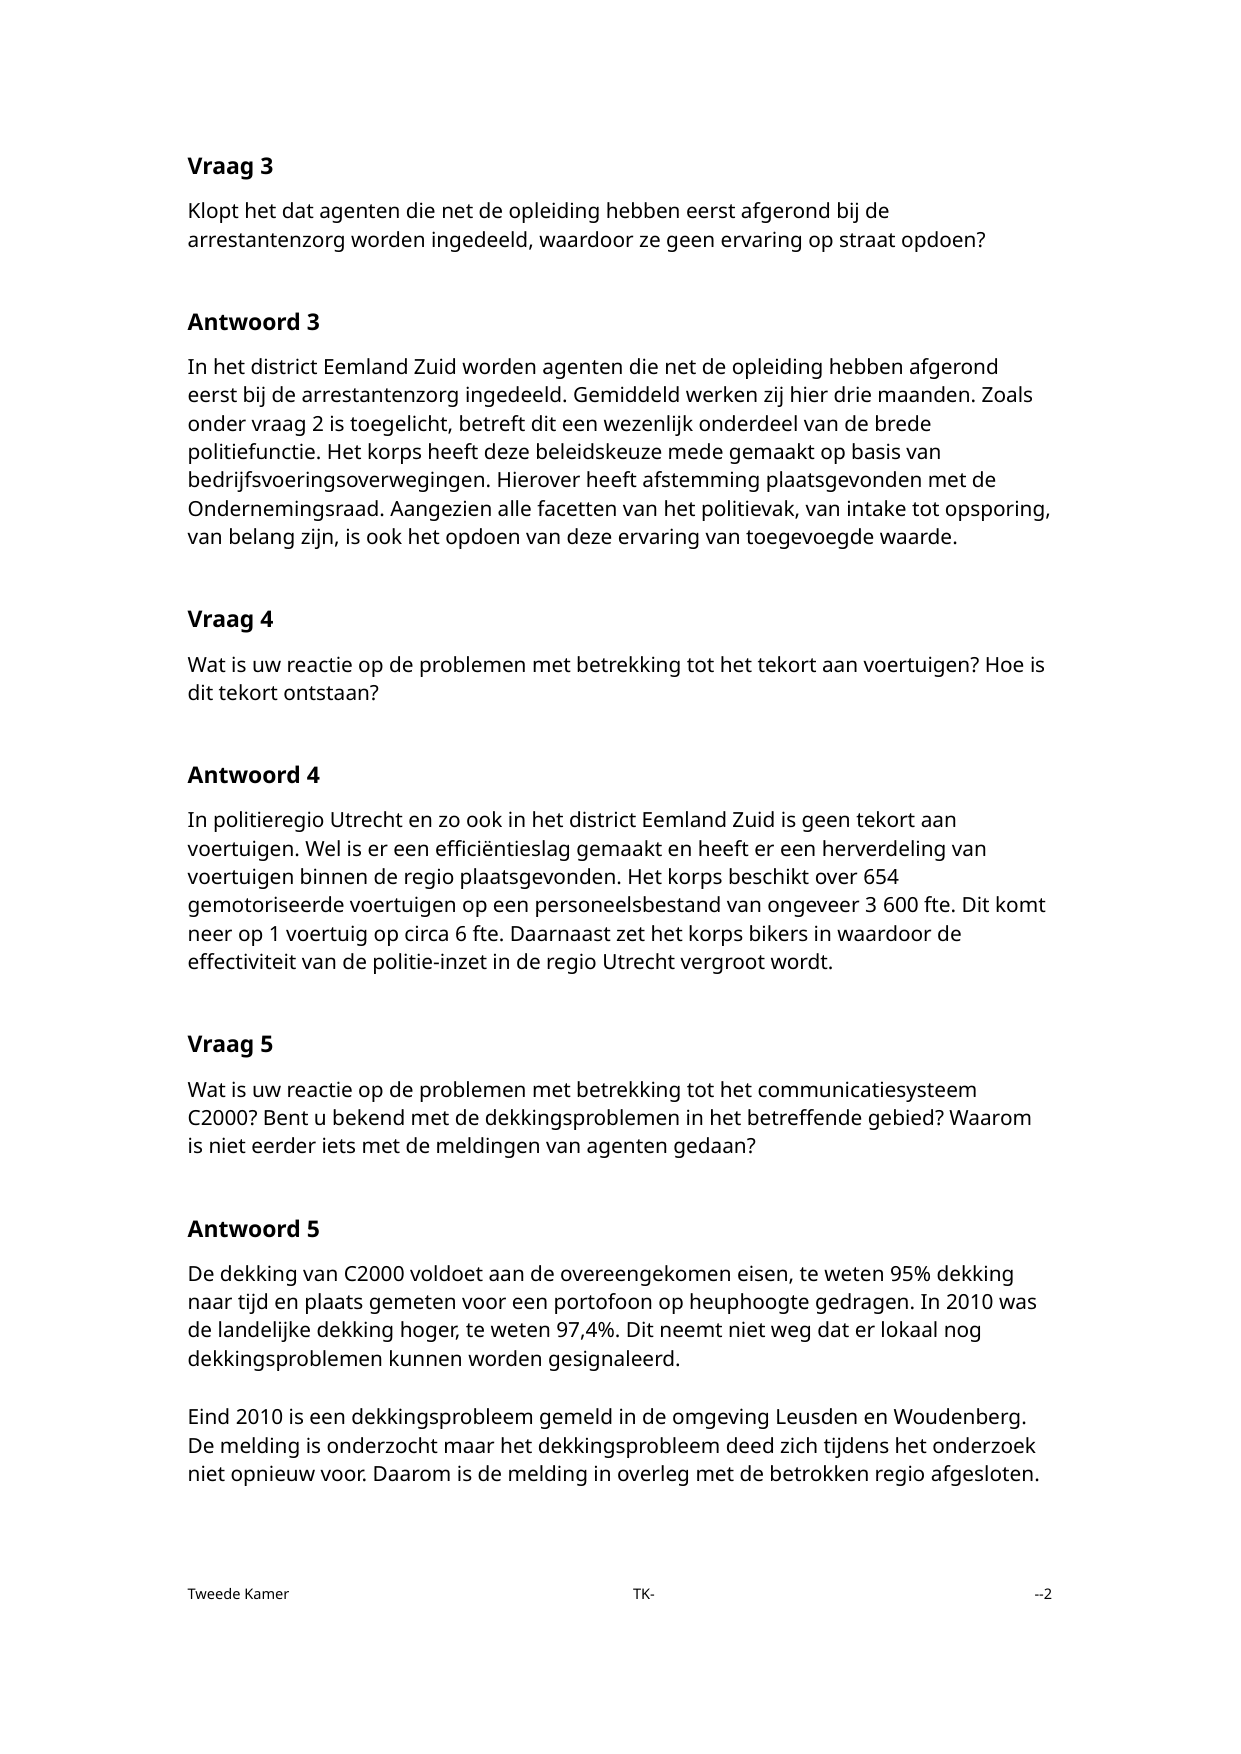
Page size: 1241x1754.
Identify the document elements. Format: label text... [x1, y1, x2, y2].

subtitle Antwoord 3 [187, 306, 1053, 337]
text In het district Eemland Zuid worden agenten die net de opleiding hebben afgerond eerst bij de arrestantenzorg ingedeeld. Gemiddeld werken zij hier drie maanden. Zoals onder vraag 2 is toegelicht, betreft dit een wezenlijk onderdeel van de brede politiefunctie. Het korps heeft deze beleidskeuze mede gemaakt op basis van bedrijfsvoeringsoverwegingen. Hierover heeft afstemming plaatsgevonden met de Ondernemingsraad. Aangezien alle facetten van het politievak, van intake tot opsporing, van belang zijn, is ook het opdoen van deze ervaring van toegevoegde waarde. [187, 352, 1053, 551]
text De dekking van C2000 voldoet aan de overeengekomen eisen, te weten 95% dekking naar tijd en plaats gemeten voor een portofoon op heuphoogte gedragen. In 2010 was de landelijke dekking hoger, te weten 97,4%. Dit neemt niet weg dat er lokaal nog dekkingsproblemen kunnen worden gesignaleerd. [187, 1259, 1053, 1372]
subtitle Vraag 4 [187, 603, 1053, 635]
subtitle Antwoord 4 [187, 759, 1053, 790]
subtitle Antwoord 5 [187, 1212, 1053, 1244]
text Klopt het dat agenten die net de opleiding hebben eerst afgerond bij de arrestantenzorg worden ingedeeld, waardoor ze geen ervaring op straat opdoen? [187, 196, 1053, 253]
subtitle Vraag 5 [187, 1028, 1053, 1060]
text Eind 2010 is een dekkingsprobleem gemeld in de omgeving Leusden en Woudenberg. De melding is onderzocht maar het dekkingsprobleem deed zich tijdens het onderzoek niet opnieuw voor. Daarom is de melding in overleg met de betrokken regio afgesloten. [187, 1402, 1053, 1488]
text Wat is uw reactie op de problemen met betrekking tot het tekort aan voertuigen? Hoe is dit tekort ontstaan? [187, 650, 1053, 707]
text In politieregio Utrecht en zo ook in het district Eemland Zuid is geen tekort aan voertuigen. Wel is er een efficiëntieslag gemaakt en heeft er een herverdeling van voertuigen binnen de regio plaatsgevonden. Het korps beschikt over 654 gemotoriseerde voertuigen op een personeelsbestand van ongeveer 3 600 fte. Dit komt neer op 1 voertuig op circa 6 fte. Daarnaast zet het korps bikers in waardoor de effectiviteit van de politie-inzet in de regio Utrecht vergroot wordt. [187, 805, 1053, 976]
subtitle Vraag 3 [187, 150, 1053, 181]
text Wat is uw reactie op de problemen met betrekking tot het communicatiesysteem C2000? Bent u bekend met de dekkingsproblemen in het betreffende gebied? Waarom is niet eerder iets met de meldingen van agenten gedaan? [187, 1075, 1053, 1160]
